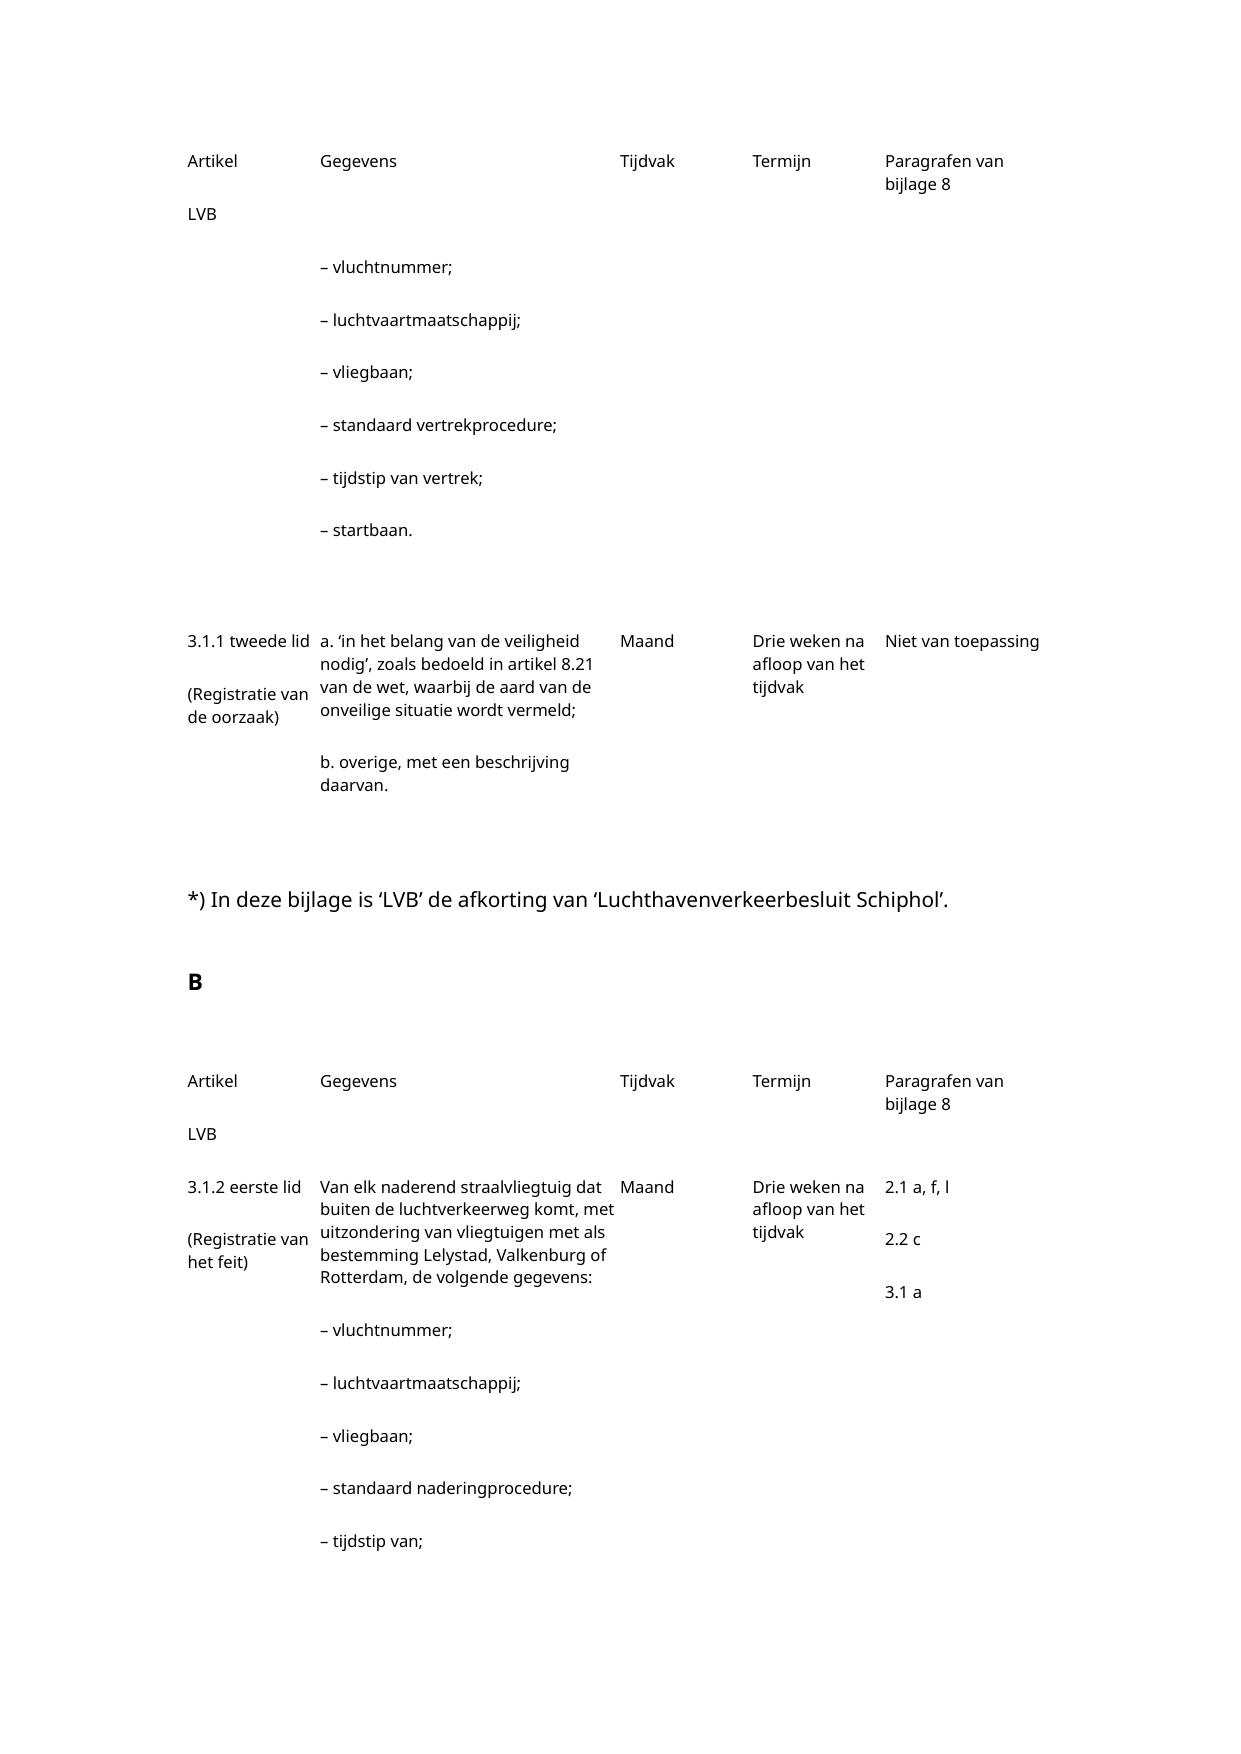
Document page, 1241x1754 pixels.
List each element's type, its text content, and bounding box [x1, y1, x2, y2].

table_cell [885, 255, 1053, 572]
table_cell Drie weken na afloop van het tijdvak [753, 630, 885, 826]
table_header Artikel LVB [188, 150, 320, 255]
table_header Termijn [753, 1070, 885, 1175]
table_cell [753, 572, 885, 630]
table_cell 3.1.1 tweede lid (Registratie van de oorzaak) [188, 630, 320, 826]
table_cell a. ‘in het belang van de veiligheid nodig’, zoals bedoeld in artikel 8.21 van de wet, waarbij de aard van de onveilige situatie wordt vermeld; b. overige, met een beschrijving daarvan. [320, 630, 620, 826]
table_header Gegevens [320, 1070, 620, 1175]
table_header Termijn [753, 150, 885, 255]
table_header Paragrafen van bijlage 8 [885, 1070, 1053, 1175]
table_cell Maand [620, 630, 752, 826]
table_header Paragrafen van bijlage 8 [885, 150, 1053, 255]
table_cell Drie weken na afloop van het tijdvak [753, 1175, 885, 1582]
table_cell Van elk naderend straalvliegtuig dat buiten de luchtverkeerweg komt, met uitzondering van vliegtuigen met als bestemming Lelystad, Valkenburg of Rotterdam, de volgende gegevens: – vluchtnummer; – luchtvaartmaatschappij; – vliegbaan; – standaard naderingprocedure; – tijdstip van; [320, 1175, 620, 1582]
table_cell [320, 572, 620, 630]
table_header Artikel LVB [188, 1070, 320, 1175]
table_cell [188, 255, 320, 572]
table_cell [753, 255, 885, 572]
table_cell 2.1 a, f, l 2.2 c 3.1 a [885, 1175, 1053, 1582]
subtitle B [187, 966, 1053, 997]
table_cell [885, 572, 1053, 630]
table_header Gegevens [320, 150, 620, 255]
table_cell Maand [620, 1175, 752, 1582]
table_cell [188, 572, 320, 630]
table_cell [620, 572, 752, 630]
table_header Tijdvak [620, 1070, 752, 1175]
table_header Tijdvak [620, 150, 752, 255]
table_cell – vluchtnummer; – luchtvaartmaatschappij; – vliegbaan; – standaard vertrekprocedure; – tijdstip van vertrek; – startbaan. [320, 255, 620, 572]
table_cell 3.1.2 eerste lid (Registratie van het feit) [188, 1175, 320, 1582]
text *) In deze bijlage is ‘LVB’ de afkorting van ‘Luchthavenverkeerbesluit Schiphol’. [187, 885, 1053, 913]
table_cell Niet van toepassing [885, 630, 1053, 826]
table_cell [620, 255, 752, 572]
